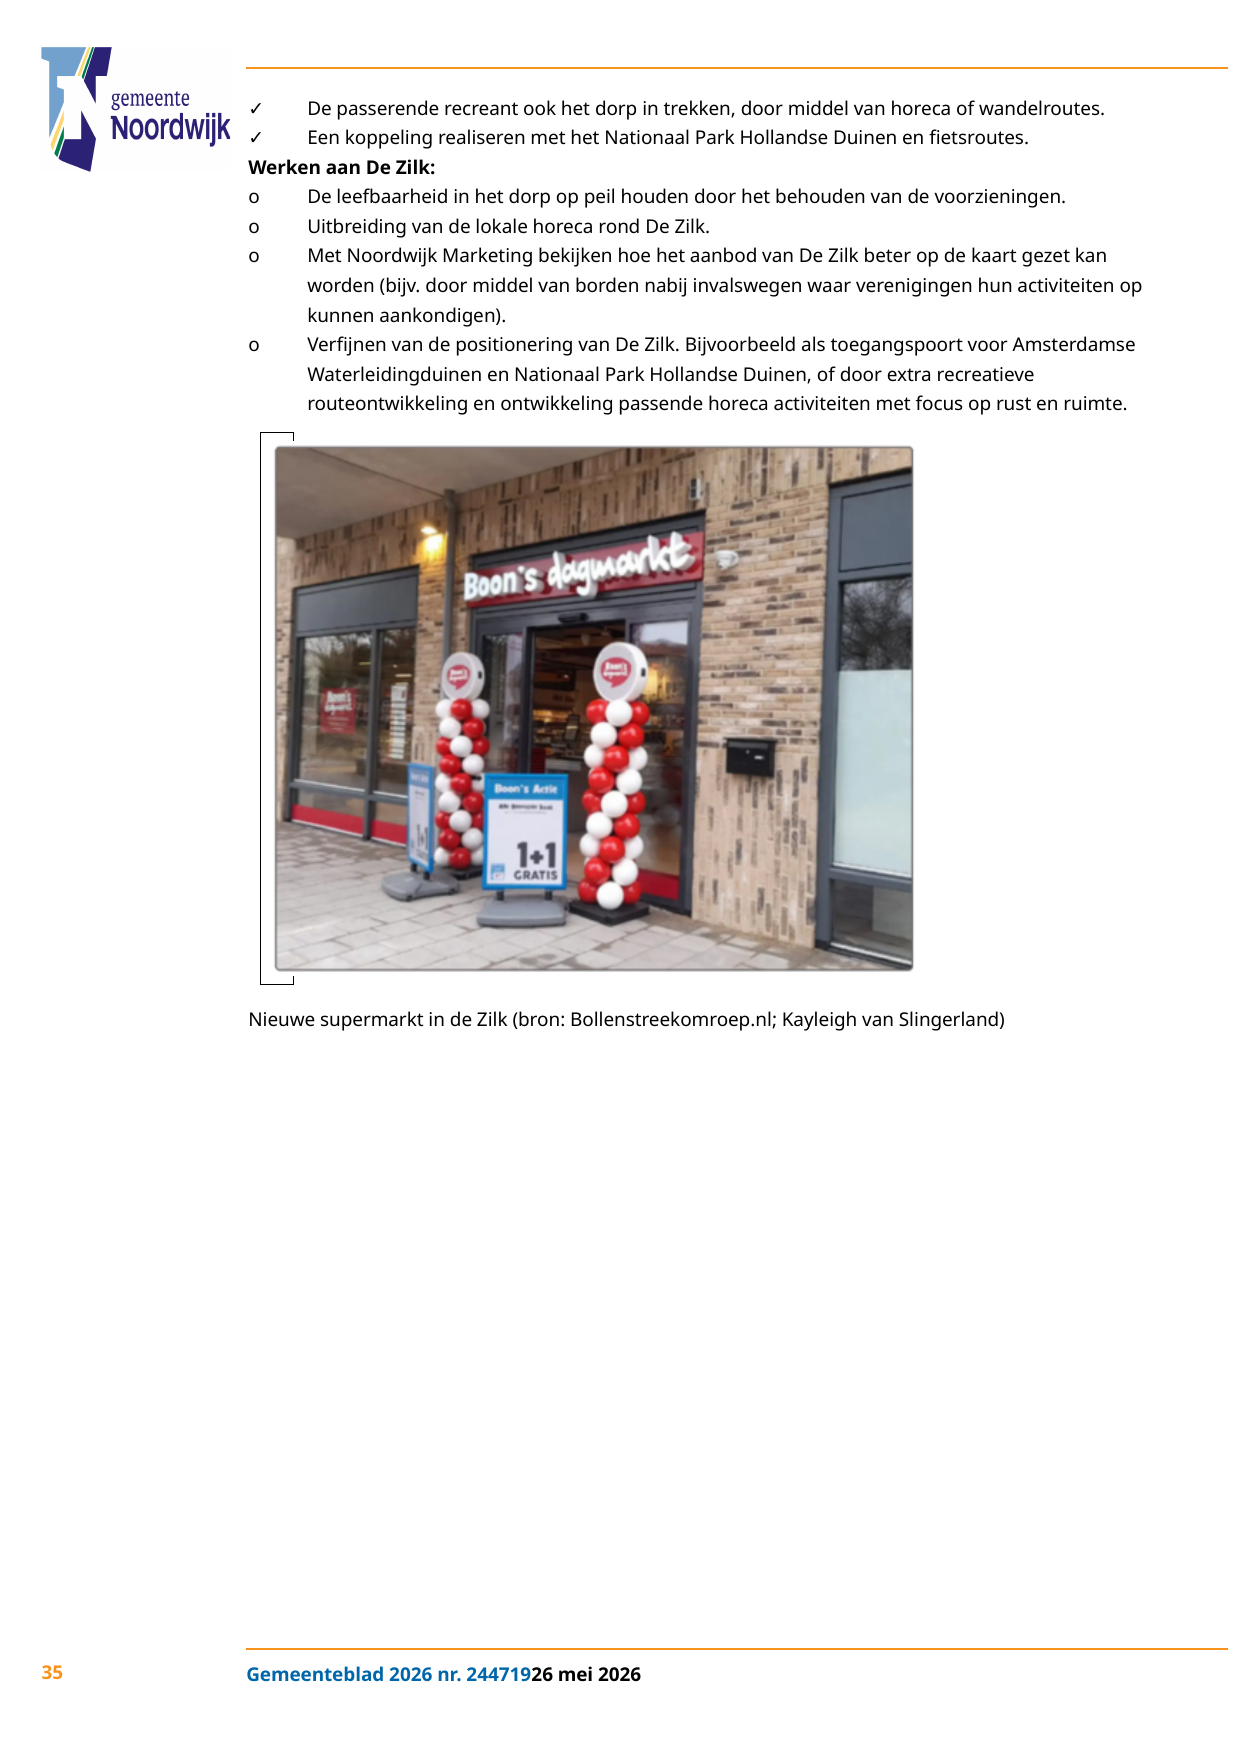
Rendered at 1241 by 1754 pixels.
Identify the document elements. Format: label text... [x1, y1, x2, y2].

list Een koppeling realiseren met het Nationaal Park Hollandse Duinen en fietsroutes. [248, 124, 1152, 150]
text Nieuwe supermarkt in de Zilk (bron: Bollenstreekomroep.nl; Kayleigh van Slingerland) [248, 1006, 1152, 1032]
list Uitbreiding van de lokale horeca rond De Zilk. [248, 213, 1152, 239]
list Met Noordwijk Marketing bekijken hoe het aanbod van De Zilk beter op de kaart gezet kan worden (bijv. door middel van borden nabij invalswegen waar verenigingen hun activiteiten op kunnen aankondigen). [248, 243, 1152, 328]
list Verfijnen van de positionering van De Zilk. Bijvoorbeeld als toegangspoort voor Amsterdamse Waterleidingduinen en Nationaal Park Hollandse Duinen, of door extra recreatieve routeontwikkeling en ontwikkeling passende horeca activiteiten met focus op rust en ruimte. [248, 331, 1152, 416]
picture [41, 47, 231, 172]
list De passerende recreant ook het dorp in trekken, door middel van horeca of wandelroutes. [248, 95, 1152, 121]
text Werken aan De Zilk: [248, 154, 1152, 180]
picture [268, 441, 919, 976]
list De leefbaarheid in het dorp op peil houden door het behouden van de voorzieningen. [248, 183, 1152, 209]
